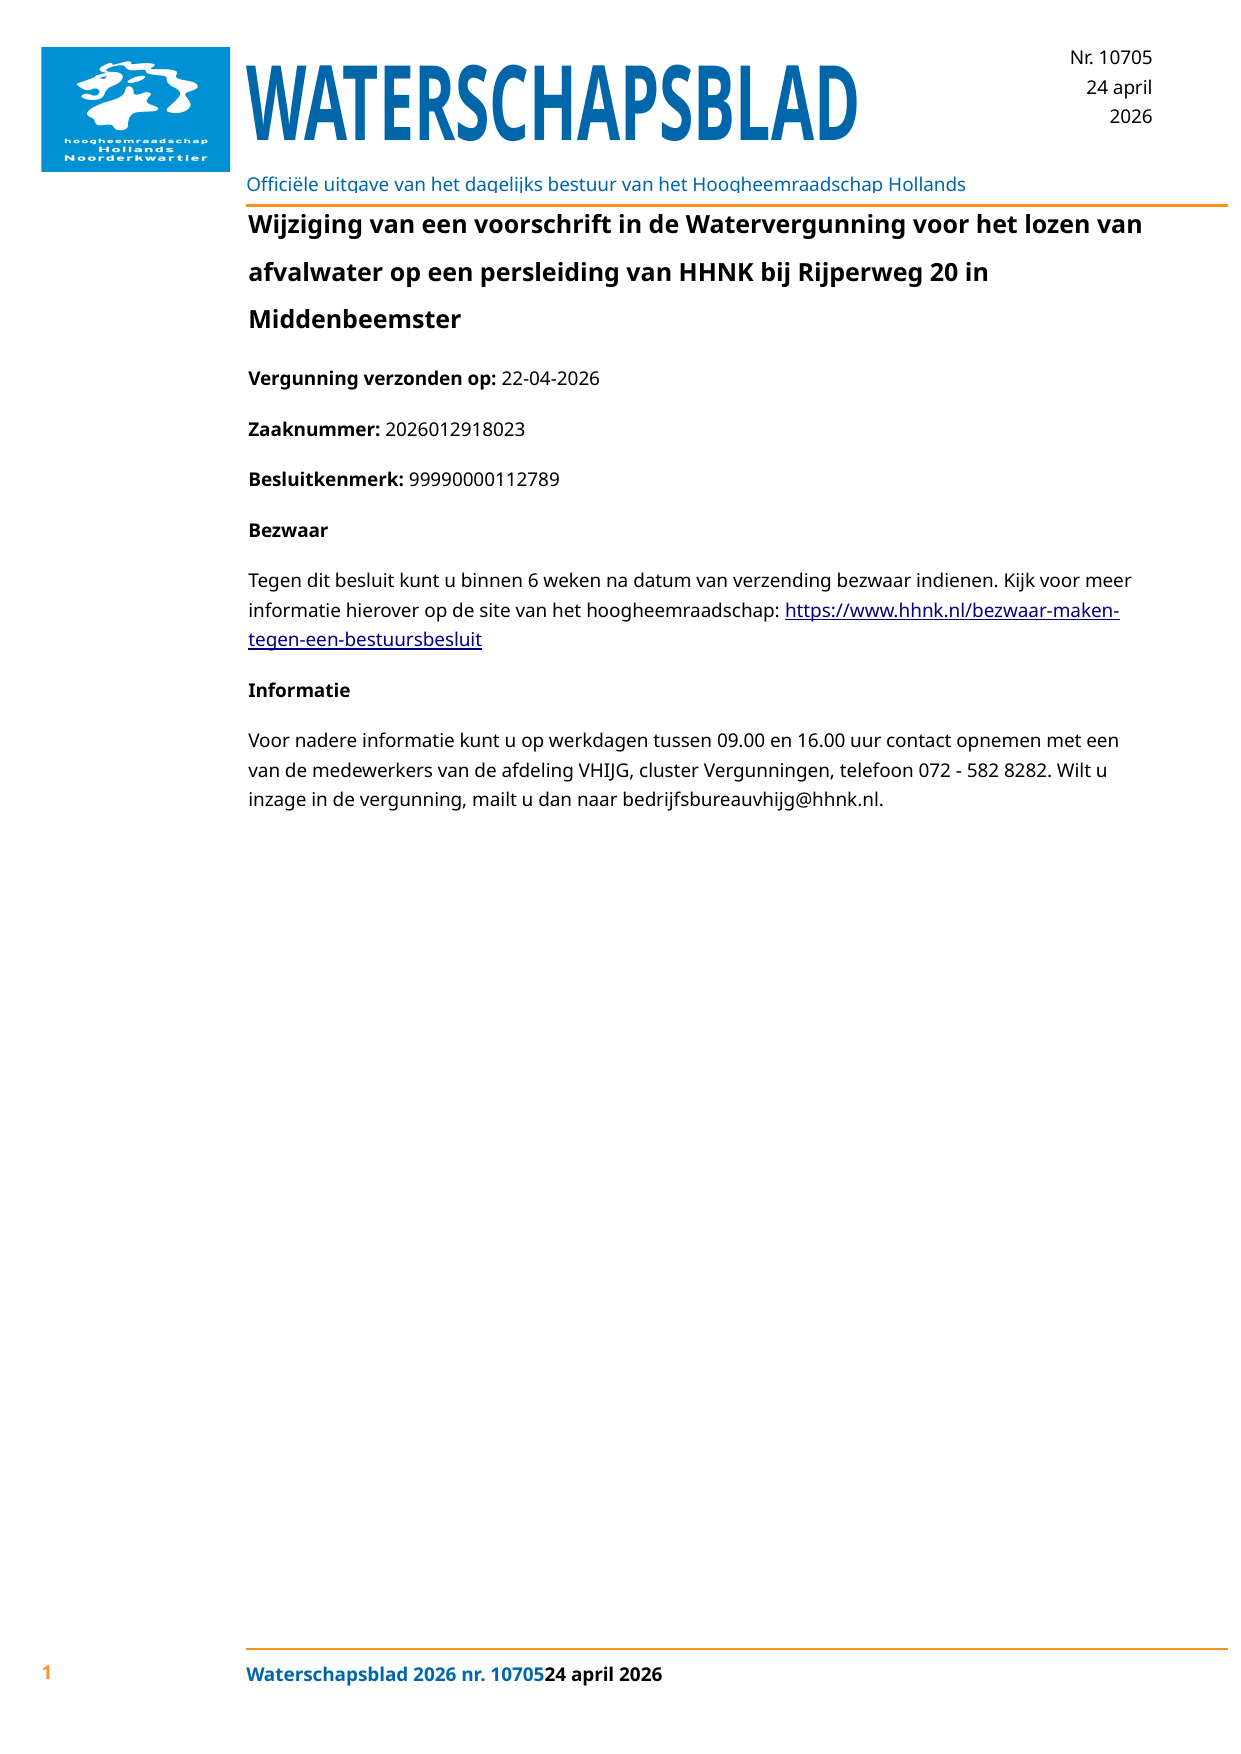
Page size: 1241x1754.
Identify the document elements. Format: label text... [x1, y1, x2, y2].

text Zaaknummer: 2026012918023 [248, 416, 1152, 442]
text Voor nadere informatie kunt u op werkdagen tussen 09.00 en 16.00 uur contact opnemen met een van de medewerkers van de afdeling VHIJG, cluster Vergunningen, telefoon 072 - 582 8282. Wilt u inzage in de vergunning, mailt u dan naar bedrijfsbureauvhijg@hhnk.nl. [248, 727, 1152, 812]
picture [129, 76, 144, 82]
picture [88, 87, 157, 130]
text Vergunning verzonden op: 22-04-2026 [248, 366, 1152, 391]
text Bezwaar [248, 517, 1152, 542]
text Tegen dit besluit kunt u binnen 6 weken na datum van verzending bezwaar indienen. Kijk voor meer informatie hierover op de site van het hoogheemraadschap: https://www.hhnk.nl/bezwaar-maken-tegen-een-bestuursbesluit [248, 567, 1152, 652]
text Besluitkenmerk: 99990000112789 [248, 466, 1152, 492]
text Wijziging van een voorschrift in de Watervergunning voor het lozen van afvalwater op een persleiding van HHNK bij Rijperweg 20 in Middenbeemster [248, 207, 1152, 336]
picture [78, 64, 122, 99]
picture [118, 62, 197, 112]
text Informatie [248, 677, 1152, 702]
